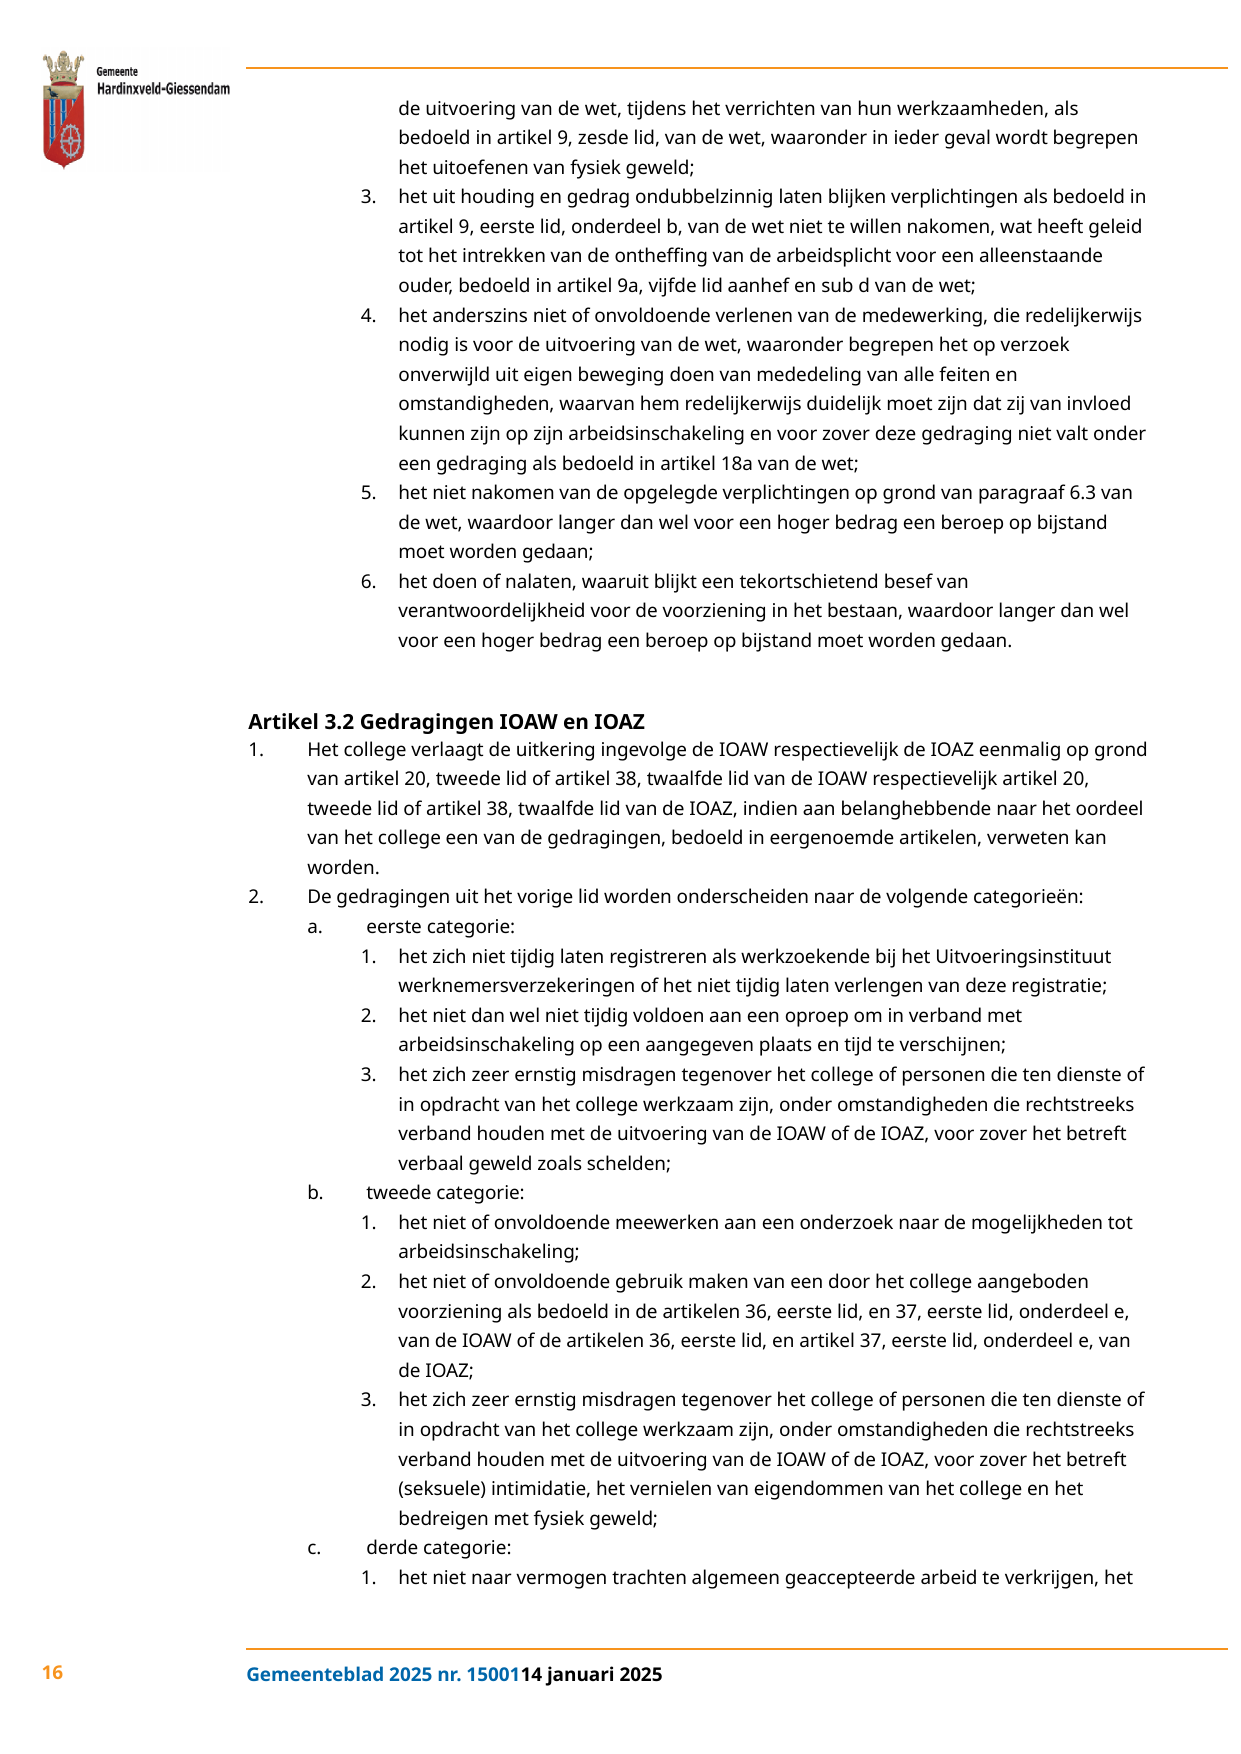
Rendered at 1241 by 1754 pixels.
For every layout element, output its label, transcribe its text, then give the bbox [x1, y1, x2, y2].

list Het college verlaagt de uitkering ingevolge de IOAW respectievelijk de IOAZ eenmalig op grond van artikel 20, tweede lid of artikel 38, twaalfde lid van de IOAW respectievelijk artikel 20, tweede lid of artikel 38, twaalfde lid van de IOAZ, indien aan belanghebbende naar het oordeel van het college een van de gedragingen, bedoeld in eergenoemde artikelen, verweten kan worden. [248, 736, 1152, 880]
list het uit houding en gedrag ondubbelzinnig laten blijken verplichtingen als bedoeld in artikel 9, eerste lid, onderdeel b, van de wet niet te willen nakomen, wat heeft geleid tot het intrekken van de ontheffing van de arbeidsplicht voor een alleenstaande ouder, bedoeld in artikel 9a, vijfde lid aanhef en sub d van de wet; [361, 183, 1152, 298]
list het zich zeer ernstig misdragen tegenover het college of personen die ten dienste of in opdracht van het college werkzaam zijn, onder omstandigheden die rechtstreeks verband houden met de uitvoering van de IOAW of de IOAZ, voor zover het betreft verbaal geweld zoals schelden; [361, 1061, 1152, 1176]
picture [41, 47, 231, 172]
list derde categorie: [307, 1534, 1152, 1560]
list eerste categorie: [307, 913, 1152, 939]
list het niet dan wel niet tijdig voldoen aan een oproep om in verband met arbeidsinschakeling op een aangegeven plaats en tijd te verschijnen; [361, 1002, 1152, 1057]
list het anderszins niet of onvoldoende verlenen van de medewerking, die redelijkerwijs nodig is voor de uitvoering van de wet, waaronder begrepen het op verzoek onverwijld uit eigen beweging doen van mededeling van alle feiten en omstandigheden, waarvan hem redelijkerwijs duidelijk moet zijn dat zij van invloed kunnen zijn op zijn arbeidsinschakeling en voor zover deze gedraging niet valt onder een gedraging als bedoeld in artikel 18a van de wet; [361, 302, 1152, 476]
list het niet naar vermogen trachten algemeen geaccepteerde arbeid te verkrijgen, het [361, 1564, 1152, 1590]
list het zich zeer ernstig misdragen tegenover het college of personen die ten dienste of in opdracht van het college werkzaam zijn, onder omstandigheden die rechtstreeks verband houden met de uitvoering van de IOAW of de IOAZ, voor zover het betreft (seksuele) intimidatie, het vernielen van eigendommen van het college en het bedreigen met fysiek geweld; [361, 1387, 1152, 1531]
list het niet of onvoldoende meewerken aan een onderzoek naar de mogelijkheden tot arbeidsinschakeling; [361, 1209, 1152, 1264]
list het zich niet tijdig laten registreren als werkzoekende bij het Uitvoeringsinstituut werknemersverzekeringen of het niet tijdig laten verlengen van deze registratie; [361, 943, 1152, 998]
list het doen of nalaten, waaruit blijkt een tekortschietend besef van verantwoordelijkheid voor de voorziening in het bestaan, waardoor langer dan wel voor een hoger bedrag een beroep op bijstand moet worden gedaan. [361, 568, 1152, 653]
text Artikel 3.2 Gedragingen IOAW en IOAZ [248, 707, 1152, 736]
list het niet nakomen van de opgelegde verplichtingen op grond van paragraaf 6.3 van de wet, waardoor langer dan wel voor een hoger bedrag een beroep op bijstand moet worden gedaan; [361, 479, 1152, 564]
list het niet of onvoldoende gebruik maken van een door het college aangeboden voorziening als bedoeld in de artikelen 36, eerste lid, en 37, eerste lid, onderdeel e, van de IOAW of de artikelen 36, eerste lid, en artikel 37, eerste lid, onderdeel e, van de IOAZ; [361, 1268, 1152, 1383]
list De gedragingen uit het vorige lid worden onderscheiden naar de volgende categorieën: [248, 884, 1152, 909]
list de uitvoering van de wet, tijdens het verrichten van hun werkzaamheden, als bedoeld in artikel 9, zesde lid, van de wet, waaronder in ieder geval wordt begrepen het uitoefenen van fysiek geweld; [361, 95, 1152, 180]
list tweede categorie: [307, 1179, 1152, 1205]
